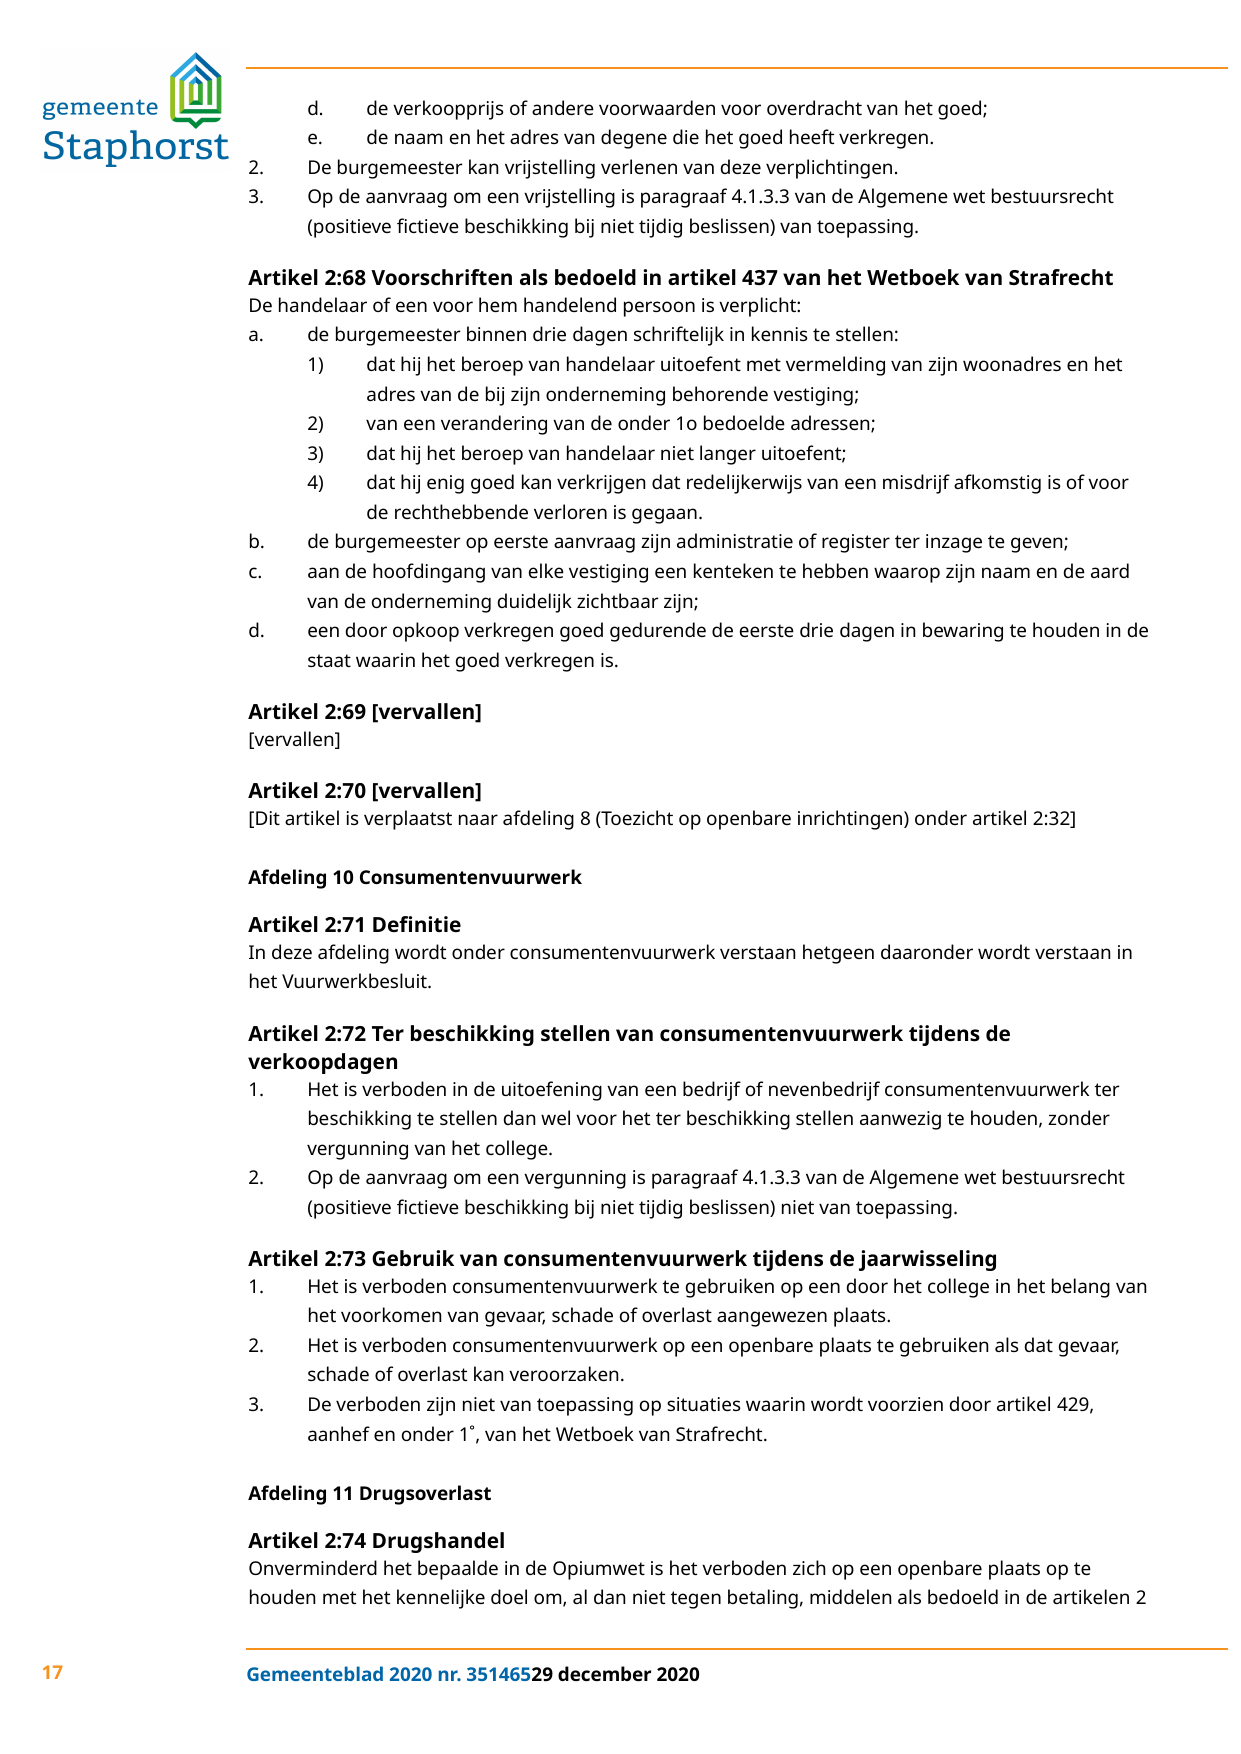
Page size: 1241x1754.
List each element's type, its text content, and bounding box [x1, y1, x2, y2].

text Artikel 2:68 Voorschriften als bedoeld in artikel 437 van het Wetboek van Strafrecht [248, 263, 1152, 292]
list Het is verboden consumentenvuurwerk te gebruiken op een door het college in het belang van het voorkomen van gevaar, schade of overlast aangewezen plaats. [248, 1273, 1152, 1328]
text Afdeling 10 Consumentenvuurwerk [248, 864, 1152, 889]
list Op de aanvraag om een vergunning is paragraaf 4.1.3.3 van de Algemene wet bestuursrecht (positieve fictieve beschikking bij niet tijdig beslissen) niet van toepassing. [248, 1164, 1152, 1220]
list Het is verboden in de uitoefening van een bedrijf of nevenbedrijf consumentenvuurwerk ter beschikking te stellen dan wel voor het ter beschikking stellen aanwezig te houden, zonder vergunning van het college. [248, 1076, 1152, 1161]
list dat hij het beroep van handelaar uitoefent met vermelding van zijn woonadres en het adres van de bij zijn onderneming behorende vestiging; [307, 351, 1152, 406]
list de burgemeester binnen drie dagen schriftelijk in kennis te stellen: [248, 322, 1152, 347]
list de naam en het adres van degene die het goed heeft verkregen. [307, 124, 1152, 150]
list dat hij het beroep van handelaar niet langer uitoefent; [307, 440, 1152, 466]
text In deze afdeling wordt onder consumentenvuurwerk verstaan hetgeen daaronder wordt verstaan in het Vuurwerkbesluit. [248, 939, 1152, 994]
list De verboden zijn niet van toepassing op situaties waarin wordt voorzien door artikel 429, aanhef en onder 1˚, van het Wetboek van Strafrecht. [248, 1391, 1152, 1447]
list dat hij enig goed kan verkrijgen dat redelijkerwijs van een misdrijf afkomstig is of voor de rechthebbende verloren is gegaan. [307, 469, 1152, 525]
list de burgemeester op eerste aanvraag zijn administratie of register ter inzage te geven; [248, 529, 1152, 554]
text Artikel 2:71 Definitie [248, 910, 1152, 939]
picture [41, 47, 231, 172]
list de verkoopprijs of andere voorwaarden voor overdracht van het goed; [307, 95, 1152, 121]
text [vervallen] [248, 726, 1152, 752]
list van een verandering van de onder 1o bedoelde adressen; [307, 410, 1152, 436]
text Artikel 2:69 [vervallen] [248, 697, 1152, 726]
text Onverminderd het bepaalde in de Opiumwet is het verboden zich op een openbare plaats op te houden met het kennelijke doel om, al dan niet tegen betaling, middelen als bedoeld in de artikelen 2 [248, 1555, 1152, 1610]
text Artikel 2:70 [vervallen] [248, 776, 1152, 805]
list Op de aanvraag om een vrijstelling is paragraaf 4.1.3.3 van de Algemene wet bestuursrecht (positieve fictieve beschikking bij niet tijdig beslissen) van toepassing. [248, 183, 1152, 239]
text Afdeling 11 Drugsoverlast [248, 1480, 1152, 1506]
text Artikel 2:72 Ter beschikking stellen van consumentenvuurwerk tijdens de verkoopdagen [248, 1019, 1152, 1076]
text Artikel 2:73 Gebruik van consumentenvuurwerk tijdens de jaarwisseling [248, 1244, 1152, 1273]
text De handelaar of een voor hem handelend persoon is verplicht: [248, 292, 1152, 318]
list De burgemeester kan vrijstelling verlenen van deze verplichtingen. [248, 154, 1152, 180]
text [Dit artikel is verplaatst naar afdeling 8 (Toezicht op openbare inrichtingen) onder artikel 2:32] [248, 805, 1152, 830]
text Artikel 2:74 Drugshandel [248, 1527, 1152, 1555]
list een door opkoop verkregen goed gedurende de eerste drie dagen in bewaring te houden in de staat waarin het goed verkregen is. [248, 617, 1152, 673]
list Het is verboden consumentenvuurwerk op een openbare plaats te gebruiken als dat gevaar, schade of overlast kan veroorzaken. [248, 1332, 1152, 1387]
list aan de hoofdingang van elke vestiging een kenteken te hebben waarop zijn naam en de aard van de onderneming duidelijk zichtbaar zijn; [248, 558, 1152, 613]
